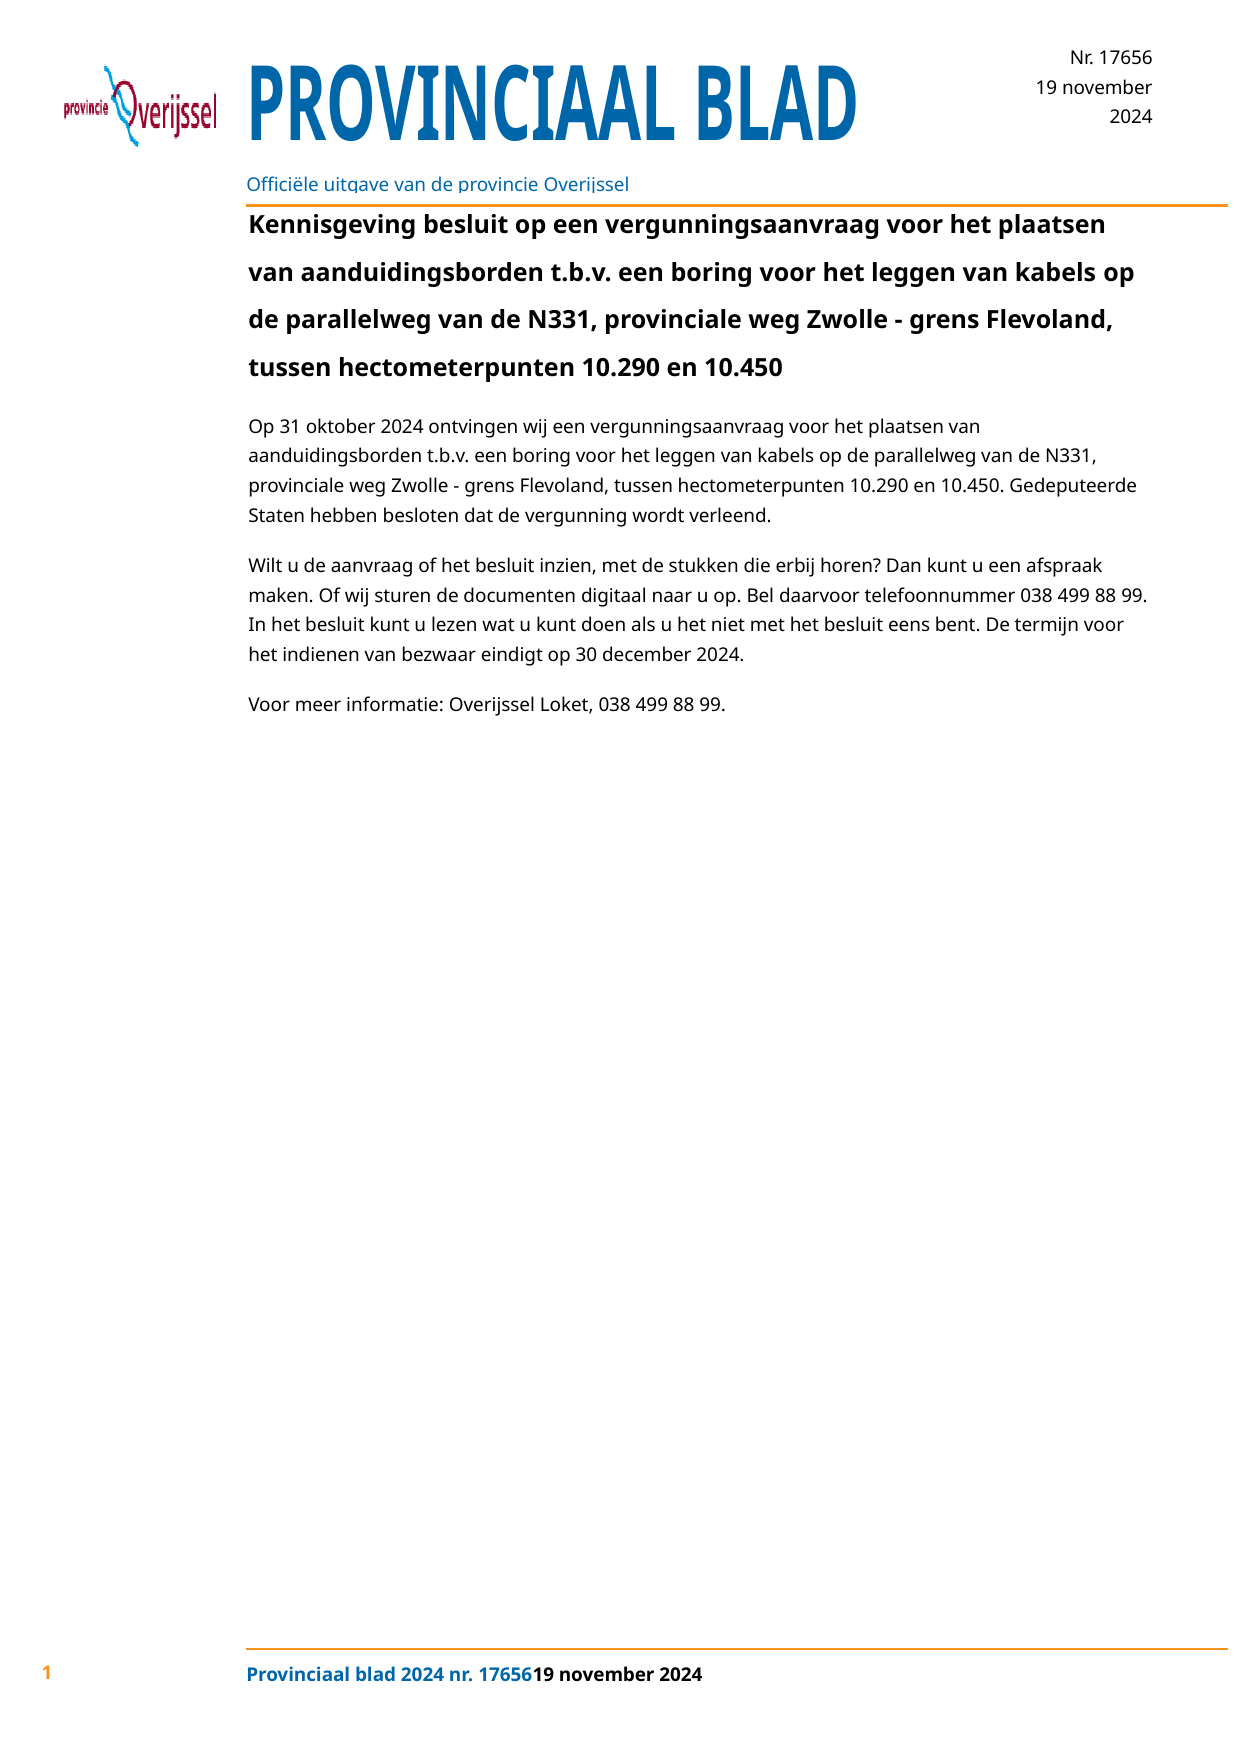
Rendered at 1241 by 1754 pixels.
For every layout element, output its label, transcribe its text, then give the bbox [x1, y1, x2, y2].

picture [41, 47, 231, 172]
text Kennisgeving besluit op een vergunningsaanvraag voor het plaatsen van aanduidingsborden t.b.v. een boring voor het leggen van kabels op de parallelweg van de N331, provinciale weg Zwolle - grens Flevoland, tussen hectometerpunten 10.290 en 10.450 [248, 207, 1152, 384]
text Wilt u de aanvraag of het besluit inzien, met de stukken die erbij horen? Dan kunt u een afspraak maken. Of wij sturen de documenten digitaal naar u op. Bel daarvoor telefoonnummer 038 499 88 99. In het besluit kunt u lezen wat u kunt doen als u het niet met het besluit eens bent. De termijn voor het indienen van bezwaar eindigt op 30 december 2024. [248, 552, 1152, 667]
text Op 31 oktober 2024 ontvingen wij een vergunningsaanvraag voor het plaatsen van aanduidingsborden t.b.v. een boring voor het leggen van kabels op de parallelweg van de N331, provinciale weg Zwolle - grens Flevoland, tussen hectometerpunten 10.290 en 10.450. Gedeputeerde Staten hebben besloten dat de vergunning wordt verleend. [248, 413, 1152, 528]
text Voor meer informatie: Overijssel Loket, 038 499 88 99. [248, 691, 1152, 717]
